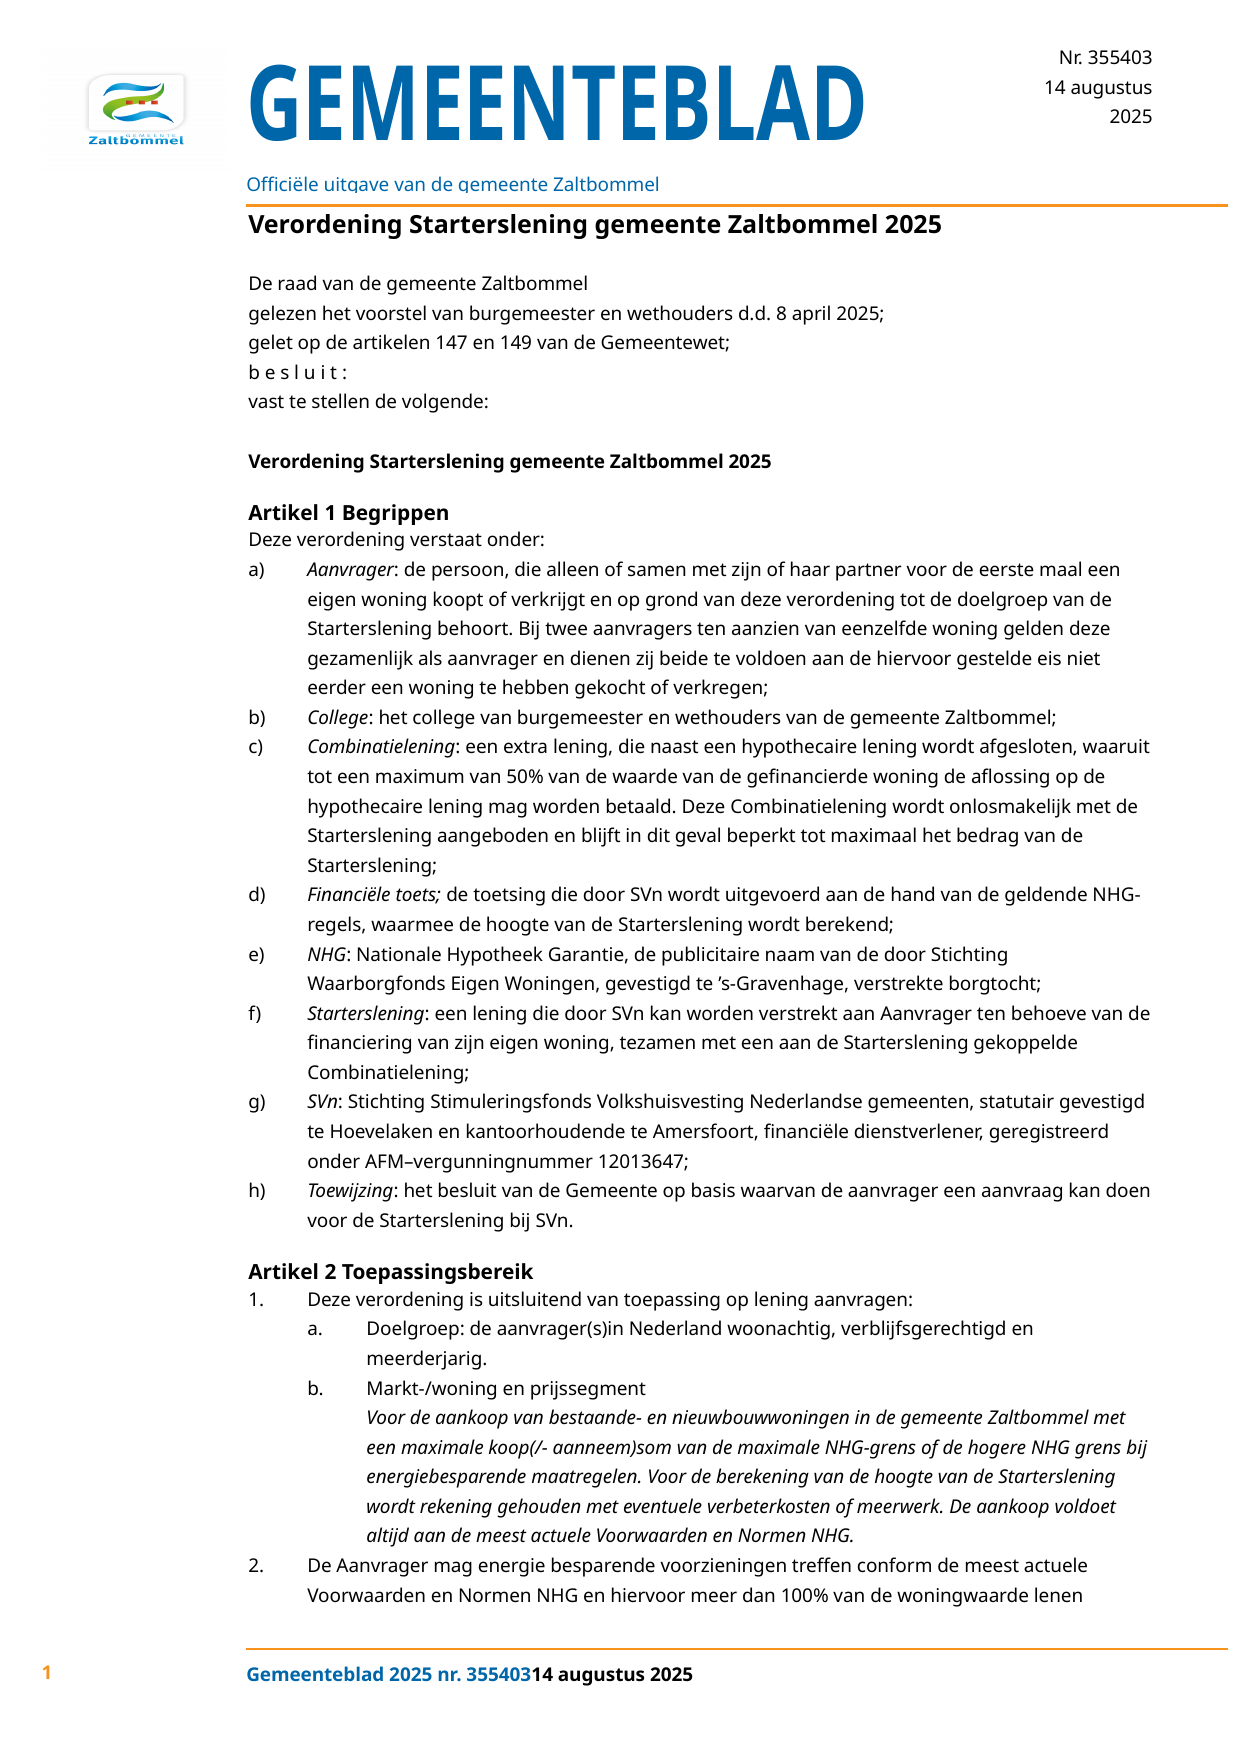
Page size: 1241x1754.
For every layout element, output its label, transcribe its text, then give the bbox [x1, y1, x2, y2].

picture [41, 47, 231, 172]
list Starterslening: een lening die door SVn kan worden verstrekt aan Aanvrager ten behoeve van de financiering van zijn eigen woning, tezamen met een aan de Starterslening gekoppelde Combinatielening; [248, 1000, 1152, 1085]
text Deze verordening verstaat onder: [248, 527, 1152, 552]
list De Aanvrager mag energie besparende voorzieningen treffen conform de meest actuele Voorwaarden en Normen NHG en hiervoor meer dan 100% van de woningwaarde lenen [248, 1552, 1152, 1607]
text Artikel 1 Begrippen [248, 498, 1152, 527]
list Voor de aankoop van bestaande- en nieuwbouwwoningen in de gemeente Zaltbommel met een maximale koop(/- aanneem)som van de maximale NHG-grens of de hogere NHG grens bij energiebesparende maatregelen. Voor de berekening van de hoogte van de Starterslening wordt rekening gehouden met eventuele verbeterkosten of meerwerk. De aankoop voldoet altijd aan de meest actuele Voorwaarden en Normen NHG. [307, 1404, 1152, 1548]
list Financiële toets; de toetsing die door SVn wordt uitgevoerd aan de hand van de geldende NHG-regels, waarmee de hoogte van de Starterslening wordt berekend; [248, 882, 1152, 937]
list Doelgroep: de aanvrager(s)in Nederland woonachtig, verblijfsgerechtigd en meerderjarig. [307, 1316, 1152, 1371]
text vast te stellen de volgende: [248, 389, 1152, 414]
text Verordening Starterslening gemeente Zaltbommel 2025 [248, 448, 1152, 473]
text Verordening Starterslening gemeente Zaltbommel 2025 [248, 207, 1152, 241]
text b e s l u i t : [248, 359, 1152, 385]
list Markt-/woning en prijssegment [307, 1375, 1152, 1400]
list NHG: Nationale Hypotheek Garantie, de publicitaire naam van de door Stichting Waarborgfonds Eigen Woningen, gevestigd te ’s-Gravenhage, verstrekte borgtocht; [248, 941, 1152, 996]
list College: het college van burgemeester en wethouders van de gemeente Zaltbommel; [248, 704, 1152, 730]
text gelezen het voorstel van burgemeester en wethouders d.d. 8 april 2025; [248, 300, 1152, 326]
list Deze verordening is uitsluitend van toepassing op lening aanvragen: [248, 1286, 1152, 1312]
list Combinatielening: een extra lening, die naast een hypothecaire lening wordt afgesloten, waaruit tot een maximum van 50% van de waarde van de gefinancierde woning de aflossing op de hypothecaire lening mag worden betaald. Deze Combinatielening wordt onlosmakelijk met de Starterslening aangeboden en blijft in dit geval beperkt tot maximaal het bedrag van de Starterslening; [248, 734, 1152, 878]
list SVn: Stichting Stimuleringsfonds Volkshuisvesting Nederlandse gemeenten, statutair gevestigd te Hoevelaken en kantoorhoudende te Amersfoort, financiële dienstverlener, geregistreerd onder AFM–vergunningnummer 12013647; [248, 1089, 1152, 1174]
text gelet op de artikelen 147 en 149 van de Gemeentewet; [248, 329, 1152, 355]
text Artikel 2 Toepassingsbereik [248, 1257, 1152, 1286]
list Toewijzing: het besluit van de Gemeente op basis waarvan de aanvrager een aanvraag kan doen voor de Starterslening bij SVn. [248, 1177, 1152, 1233]
list Aanvrager: de persoon, die alleen of samen met zijn of haar partner voor de eerste maal een eigen woning koopt of verkrijgt en op grond van deze verordening tot de doelgroep van de Starterslening behoort. Bij twee aanvragers ten aanzien van eenzelfde woning gelden deze gezamenlijk als aanvrager en dienen zij beide te voldoen aan de hiervoor gestelde eis niet eerder een woning te hebben gekocht of verkregen; [248, 556, 1152, 700]
text De raad van de gemeente Zaltbommel [248, 270, 1152, 296]
